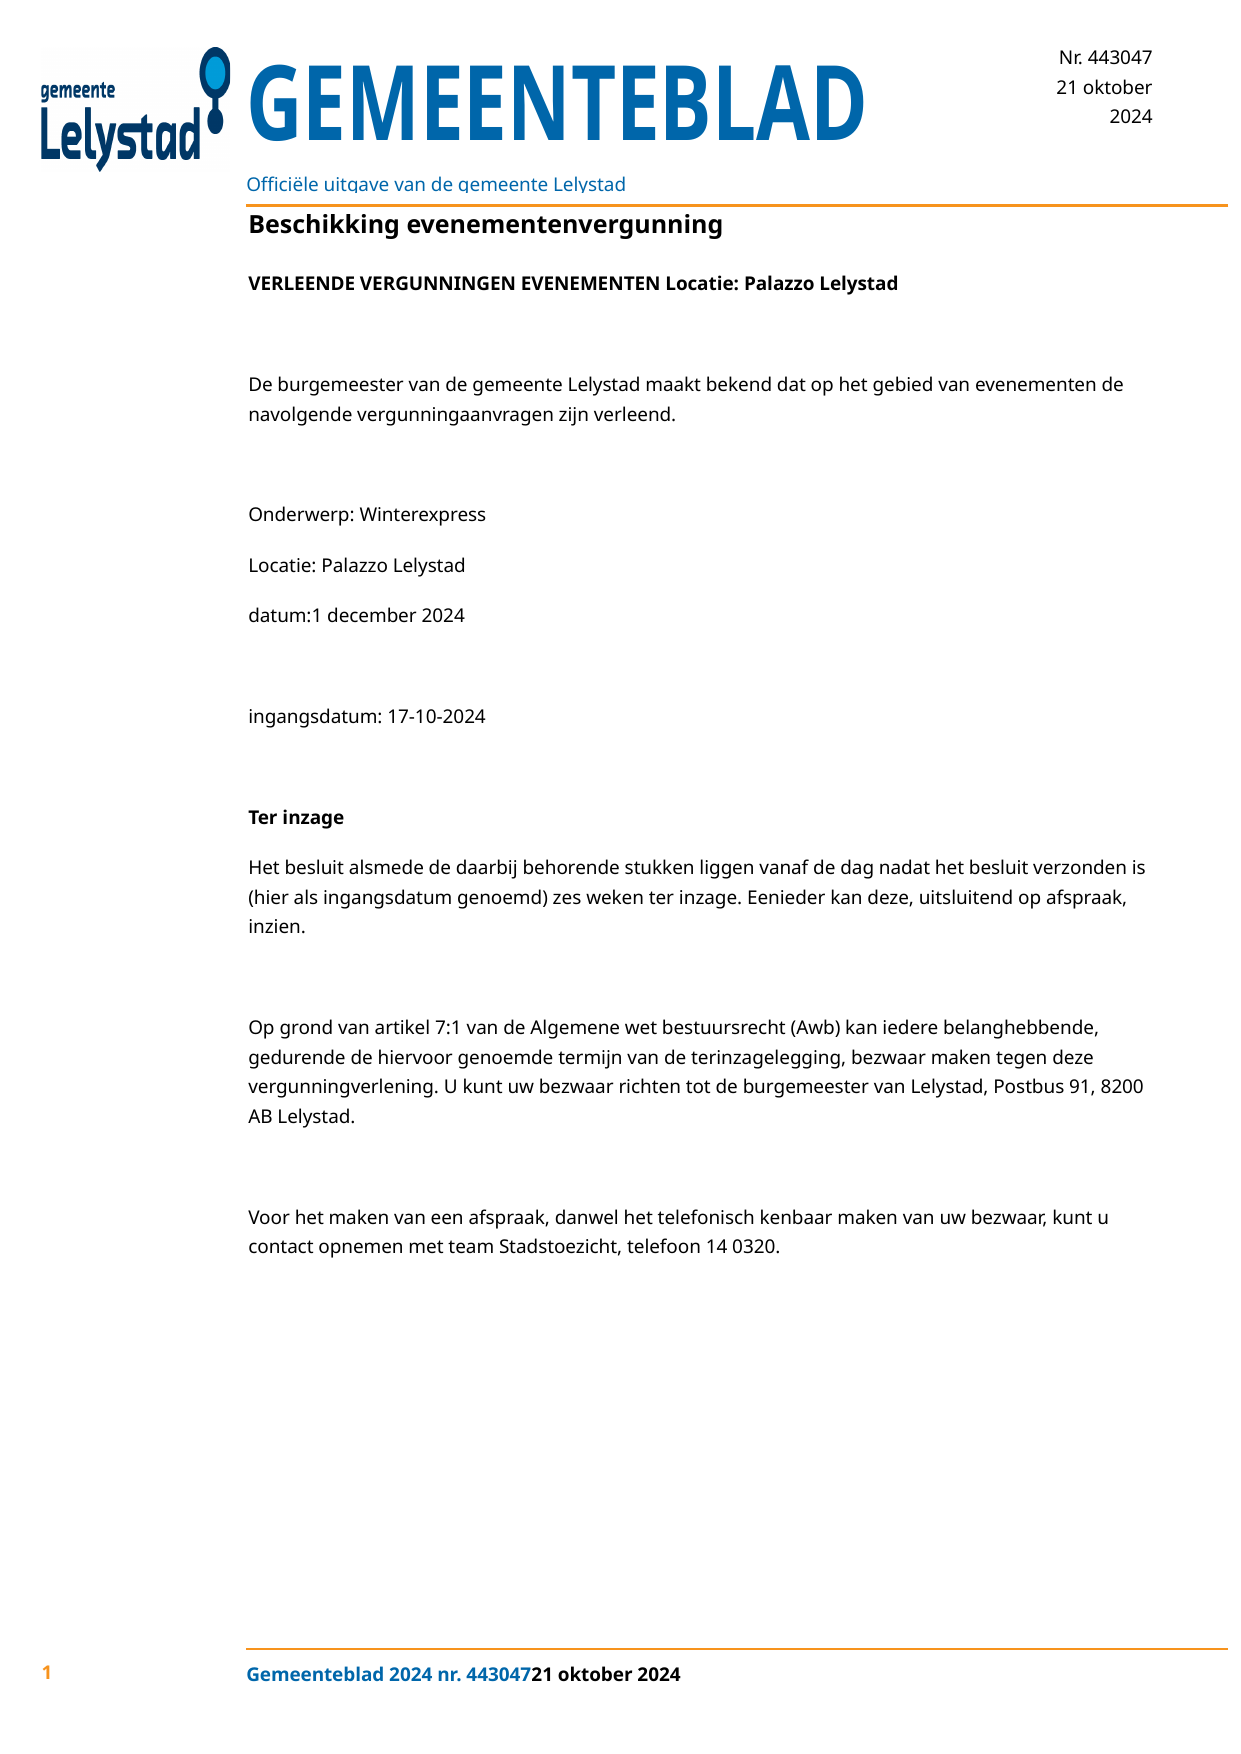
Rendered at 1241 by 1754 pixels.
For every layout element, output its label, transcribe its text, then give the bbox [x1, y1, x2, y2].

text Het besluit alsmede de daarbij behorende stukken liggen vanaf de dag nadat het besluit verzonden is (hier als ingangsdatum genoemd) zes weken ter inzage. Eenieder kan deze, uitsluitend op afspraak, inzien. [248, 854, 1152, 939]
text Voor het maken van een afspraak, danwel het telefonisch kenbaar maken van uw bezwaar, kunt u contact opnemen met team Stadstoezicht, telefoon 14 0320. [248, 1204, 1152, 1259]
text ingangsdatum: 17-10-2024 [248, 703, 1152, 729]
text Beschikking evenementenvergunning [248, 207, 1152, 241]
text Op grond van artikel 7:1 van de Algemene wet bestuursrecht (Awb) kan iedere belanghebbende, gedurende de hiervoor genoemde termijn van de terinzagelegging, bezwaar maken tegen deze vergunningverlening. U kunt uw bezwaar richten tot de burgemeester van Lelystad, Postbus 91, 8200 AB Lelystad. [248, 1014, 1152, 1129]
text De burgemeester van de gemeente Lelystad maakt bekend dat op het gebied van evenementen de navolgende vergunningaanvragen zijn verleend. [248, 371, 1152, 426]
text datum:1 december 2024 [248, 602, 1152, 628]
text Ter inzage [248, 804, 1152, 830]
text VERLEENDE VERGUNNINGEN EVENEMENTEN Locatie: Palazzo Lelystad [248, 270, 1152, 296]
text Locatie: Palazzo Lelystad [248, 552, 1152, 578]
picture [41, 47, 231, 172]
text Onderwerp: Winterexpress [248, 502, 1152, 527]
